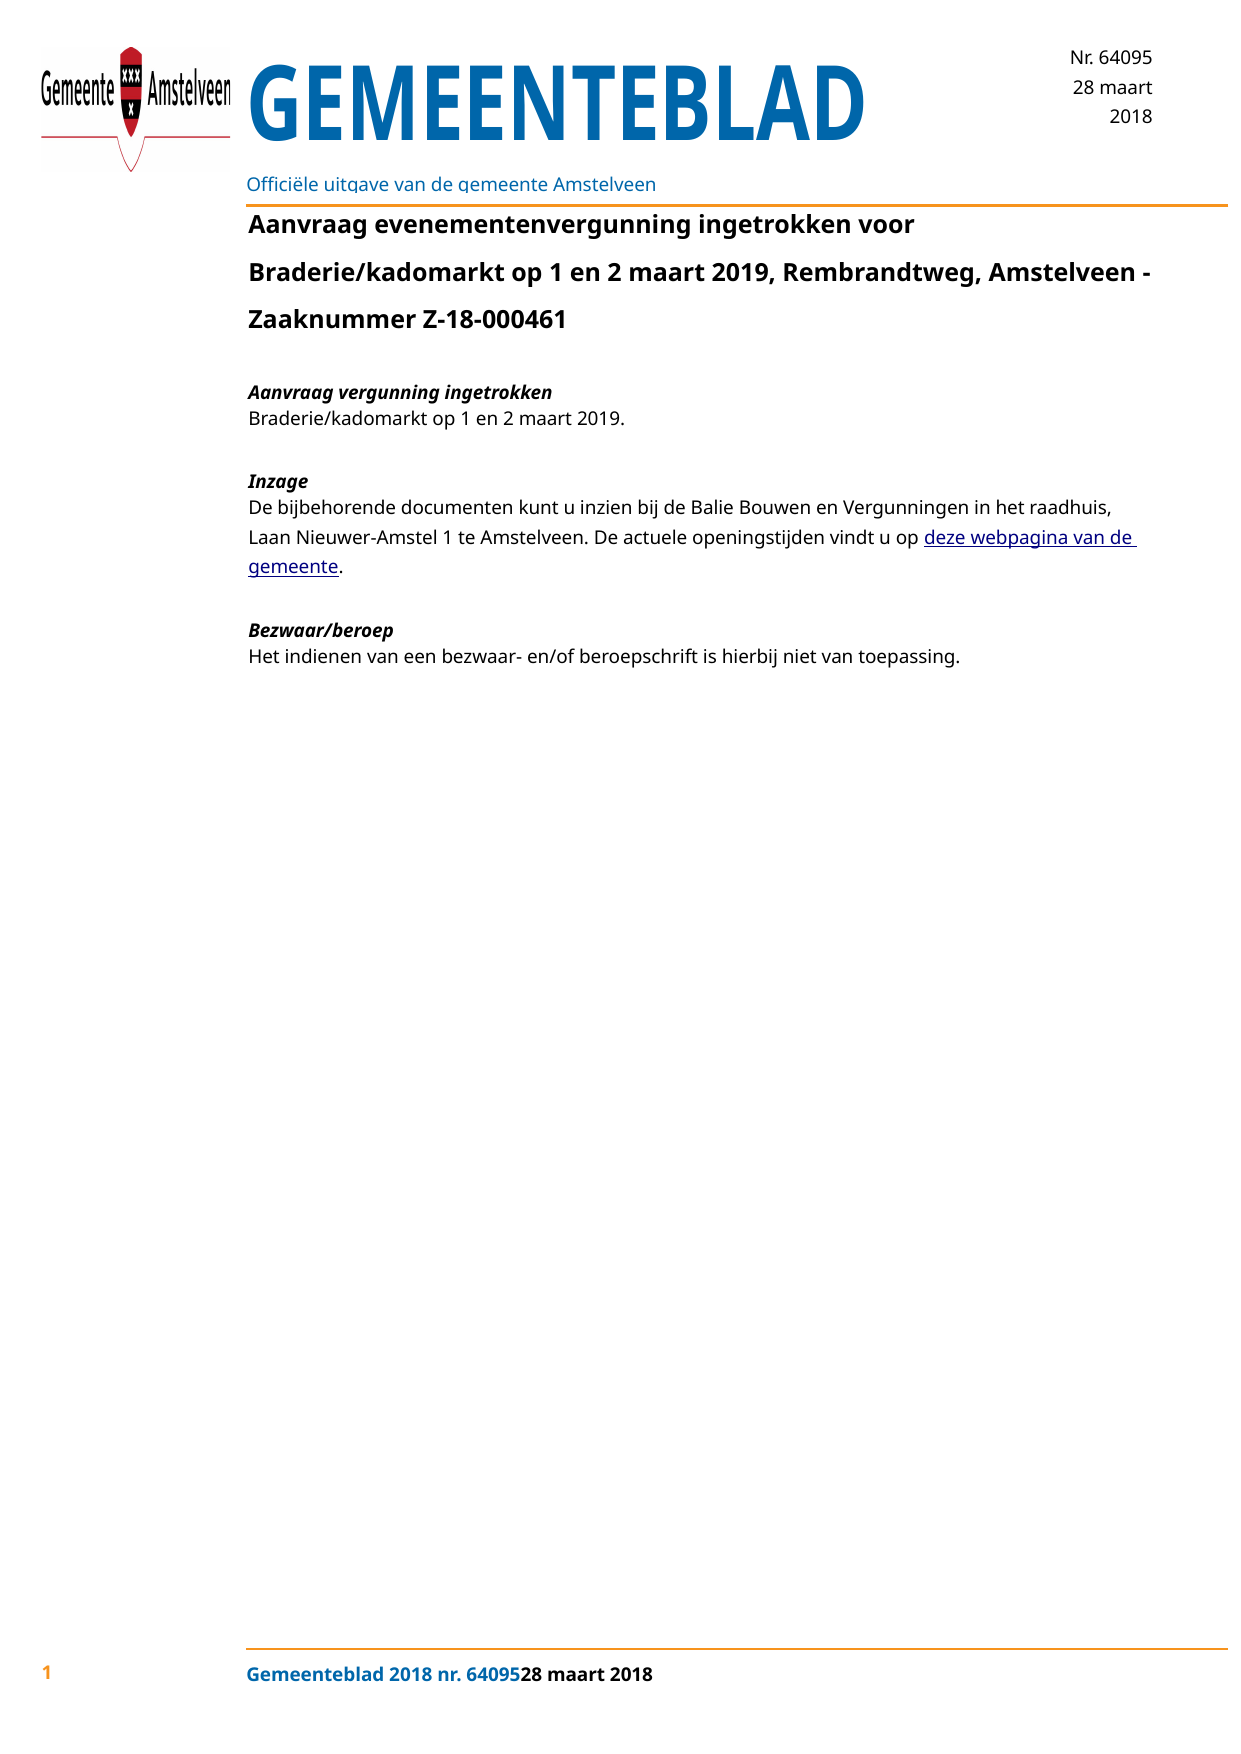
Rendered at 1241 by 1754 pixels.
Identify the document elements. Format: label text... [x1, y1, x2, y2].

text Aanvraag vergunning ingetrokken [248, 379, 1152, 405]
text Het indienen van een bezwaar- en/of beroepschrift is hierbij niet van toepassing. [248, 643, 1152, 669]
text Braderie/kadomarkt op 1 en 2 maart 2019. [248, 405, 1152, 431]
text Inzage [248, 469, 1152, 494]
text Aanvraag evenementenvergunning ingetrokken voor Braderie/kadomarkt op 1 en 2 maart 2019, Rembrandtweg, Amstelveen - Zaaknummer Z-18-000461 [248, 207, 1152, 336]
text De bijbehorende documenten kunt u inzien bij de Balie Bouwen en Vergunningen in het raadhuis, Laan Nieuwer-Amstel 1 te Amstelveen. De actuele openingstijden vindt u op deze webpagina van de gemeente. [248, 494, 1152, 579]
picture [41, 47, 231, 172]
text Bezwaar/beroep [248, 618, 1152, 643]
